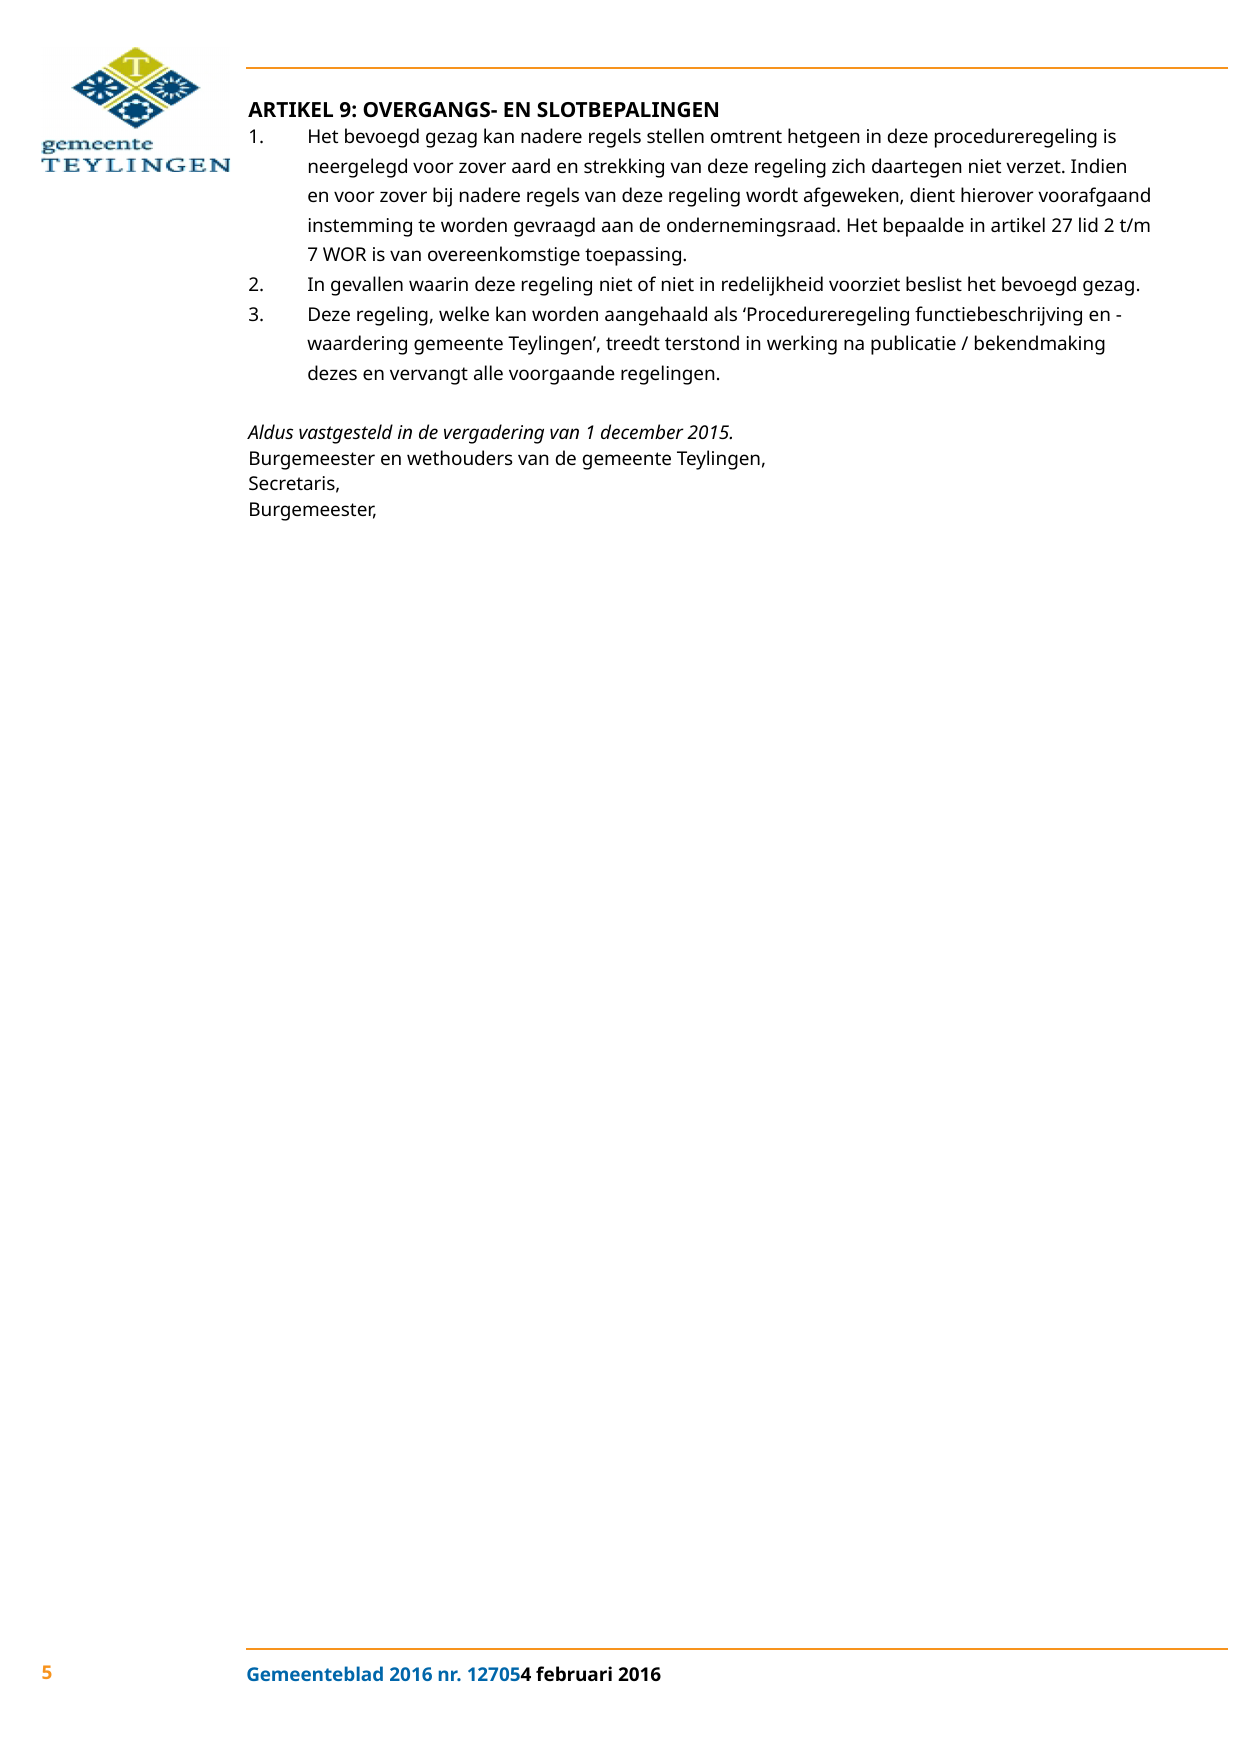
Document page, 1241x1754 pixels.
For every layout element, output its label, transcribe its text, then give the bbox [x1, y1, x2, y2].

picture [41, 47, 231, 172]
text Secretaris, [248, 471, 1152, 496]
text Aldus vastgesteld in de vergadering van 1 december 2015. [248, 419, 1152, 445]
text Burgemeester, [248, 496, 1152, 522]
text Burgemeester en wethouders van de gemeente Teylingen, [248, 445, 1152, 471]
list In gevallen waarin deze regeling niet of niet in redelijkheid voorziet beslist het bevoegd gezag. [248, 271, 1152, 297]
list Het bevoegd gezag kan nadere regels stellen omtrent hetgeen in deze procedureregeling is neergelegd voor zover aard en strekking van deze regeling zich daartegen niet verzet. Indien en voor zover bij nadere regels van deze regeling wordt afgeweken, dient hierover voorafgaand instemming te worden gevraagd aan de ondernemingsraad. Het bepaalde in artikel 27 lid 2 t/m 7 WOR is van overeenkomstige toepassing. [248, 123, 1152, 267]
text ARTIKEL 9: OVERGANGS- EN SLOTBEPALINGEN [248, 95, 1152, 123]
list Deze regeling, welke kan worden aangehaald als ‘Procedureregeling functiebeschrijving en -waardering gemeente Teylingen’, treedt terstond in werking na publicatie / bekendmaking dezes en vervangt alle voorgaande regelingen. [248, 301, 1152, 386]
